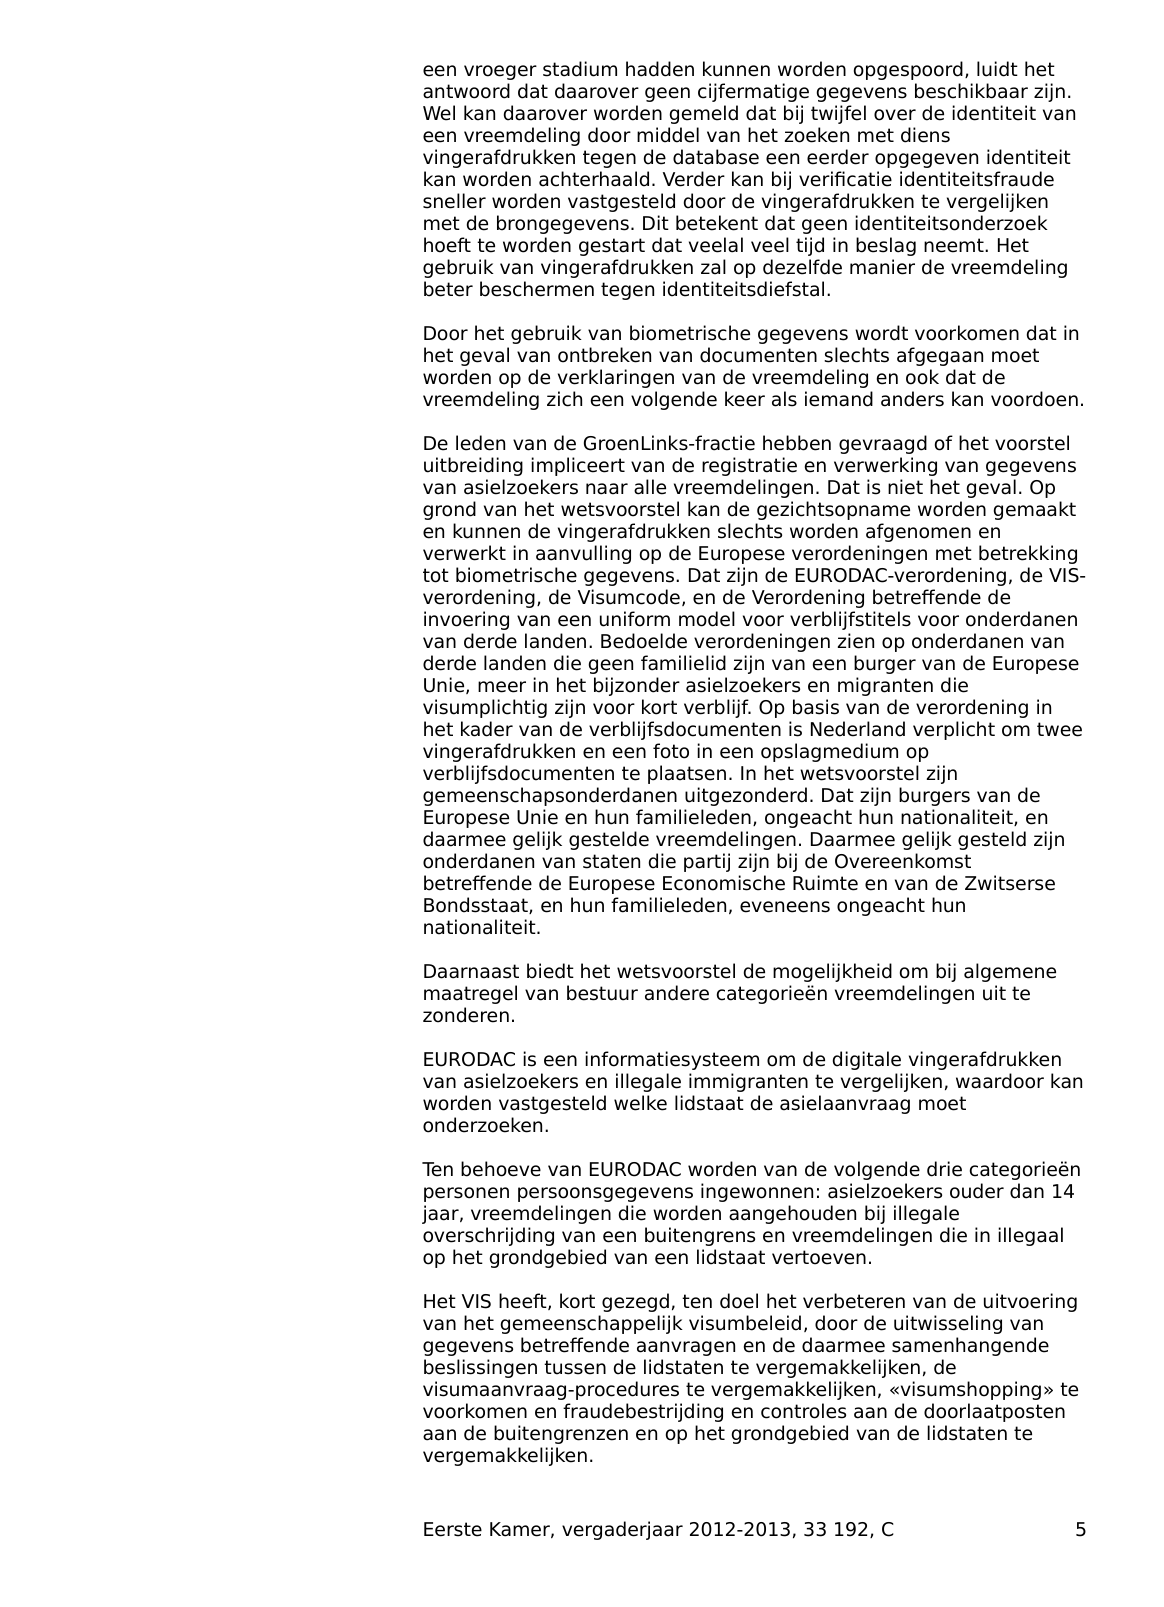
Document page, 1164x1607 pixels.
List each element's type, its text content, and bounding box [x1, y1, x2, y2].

text Door het gebruik van biometrische gegevens wordt voorkomen dat in het geval van ontbreken van documenten slechts afgegaan moet worden op de verklaringen van de vreemdeling en ook dat de vreemdeling zich een volgende keer als iemand anders kan voordoen. [422, 323, 1087, 411]
text een vroeger stadium hadden kunnen worden opgespoord, luidt het antwoord dat daarover geen cijfermatige gegevens beschikbaar zijn. Wel kan daarover worden gemeld dat bij twijfel over de identiteit van een vreemdeling door middel van het zoeken met diens vingerafdrukken tegen de database een eerder opgegeven identiteit kan worden achterhaald. Verder kan bij verificatie identiteitsfraude sneller worden vastgesteld door de vingerafdrukken te vergelijken met de brongegevens. Dit betekent dat geen identiteitsonderzoek hoeft te worden gestart dat veelal veel tijd in beslag neemt. Het gebruik van vingerafdrukken zal op dezelfde manier de vreemdeling beter beschermen tegen identiteitsdiefstal. [422, 59, 1087, 301]
text Ten behoeve van EURODAC worden van de volgende drie categorieën personen persoonsgegevens ingewonnen: asielzoekers ouder dan 14 jaar, vreemdelingen die worden aangehouden bij illegale overschrijding van een buitengrens en vreemdelingen die in illegaal op het grondgebied van een lidstaat vertoeven. [422, 1159, 1087, 1269]
text EURODAC is een informatiesysteem om de digitale vingerafdrukken van asielzoekers en illegale immigranten te vergelijken, waardoor kan worden vastgesteld welke lidstaat de asielaanvraag moet onderzoeken. [422, 1049, 1087, 1137]
text De leden van de GroenLinks-fractie hebben gevraagd of het voorstel uitbreiding impliceert van de registratie en verwerking van gegevens van asielzoekers naar alle vreemdelingen. Dat is niet het geval. Op grond van het wetsvoorstel kan de gezichtsopname worden gemaakt en kunnen de vingerafdrukken slechts worden afgenomen en verwerkt in aanvulling op de Europese verordeningen met betrekking tot biometrische gegevens. Dat zijn de EURODAC-verordening, de VIS-verordening, de Visumcode, en de Verordening betreffende de invoering van een uniform model voor verblijfstitels voor onderdanen van derde landen. Bedoelde verordeningen zien op onderdanen van derde landen die geen familielid zijn van een burger van de Europese Unie, meer in het bijzonder asielzoekers en migranten die visumplichtig zijn voor kort verblijf. Op basis van de verordening in het kader van de verblijfsdocumenten is Nederland verplicht om twee vingerafdrukken en een foto in een opslagmedium op verblijfsdocumenten te plaatsen. In het wetsvoorstel zijn gemeenschapsonderdanen uitgezonderd. Dat zijn burgers van de Europese Unie en hun familieleden, ongeacht hun nationaliteit, en daarmee gelijk gestelde vreemdelingen. Daarmee gelijk gesteld zijn onderdanen van staten die partij zijn bij de Overeenkomst betreffende de Europese Economische Ruimte en van de Zwitserse Bondsstaat, en hun familieleden, eveneens ongeacht hun nationaliteit. [422, 433, 1087, 939]
text Het VIS heeft, kort gezegd, ten doel het verbeteren van de uitvoering van het gemeenschappelijk visumbeleid, door de uitwisseling van gegevens betreffende aanvragen en de daarmee samenhangende beslissingen tussen de lidstaten te vergemakkelijken, de visumaanvraag-procedures te vergemakkelijken, «visumshopping» te voorkomen en fraudebestrijding en controles aan de doorlaatposten aan de buitengrenzen en op het grondgebied van de lidstaten te vergemakkelijken. [422, 1291, 1087, 1467]
text Daarnaast biedt het wetsvoorstel de mogelijkheid om bij algemene maatregel van bestuur andere categorieën vreemdelingen uit te zonderen. [422, 961, 1087, 1027]
